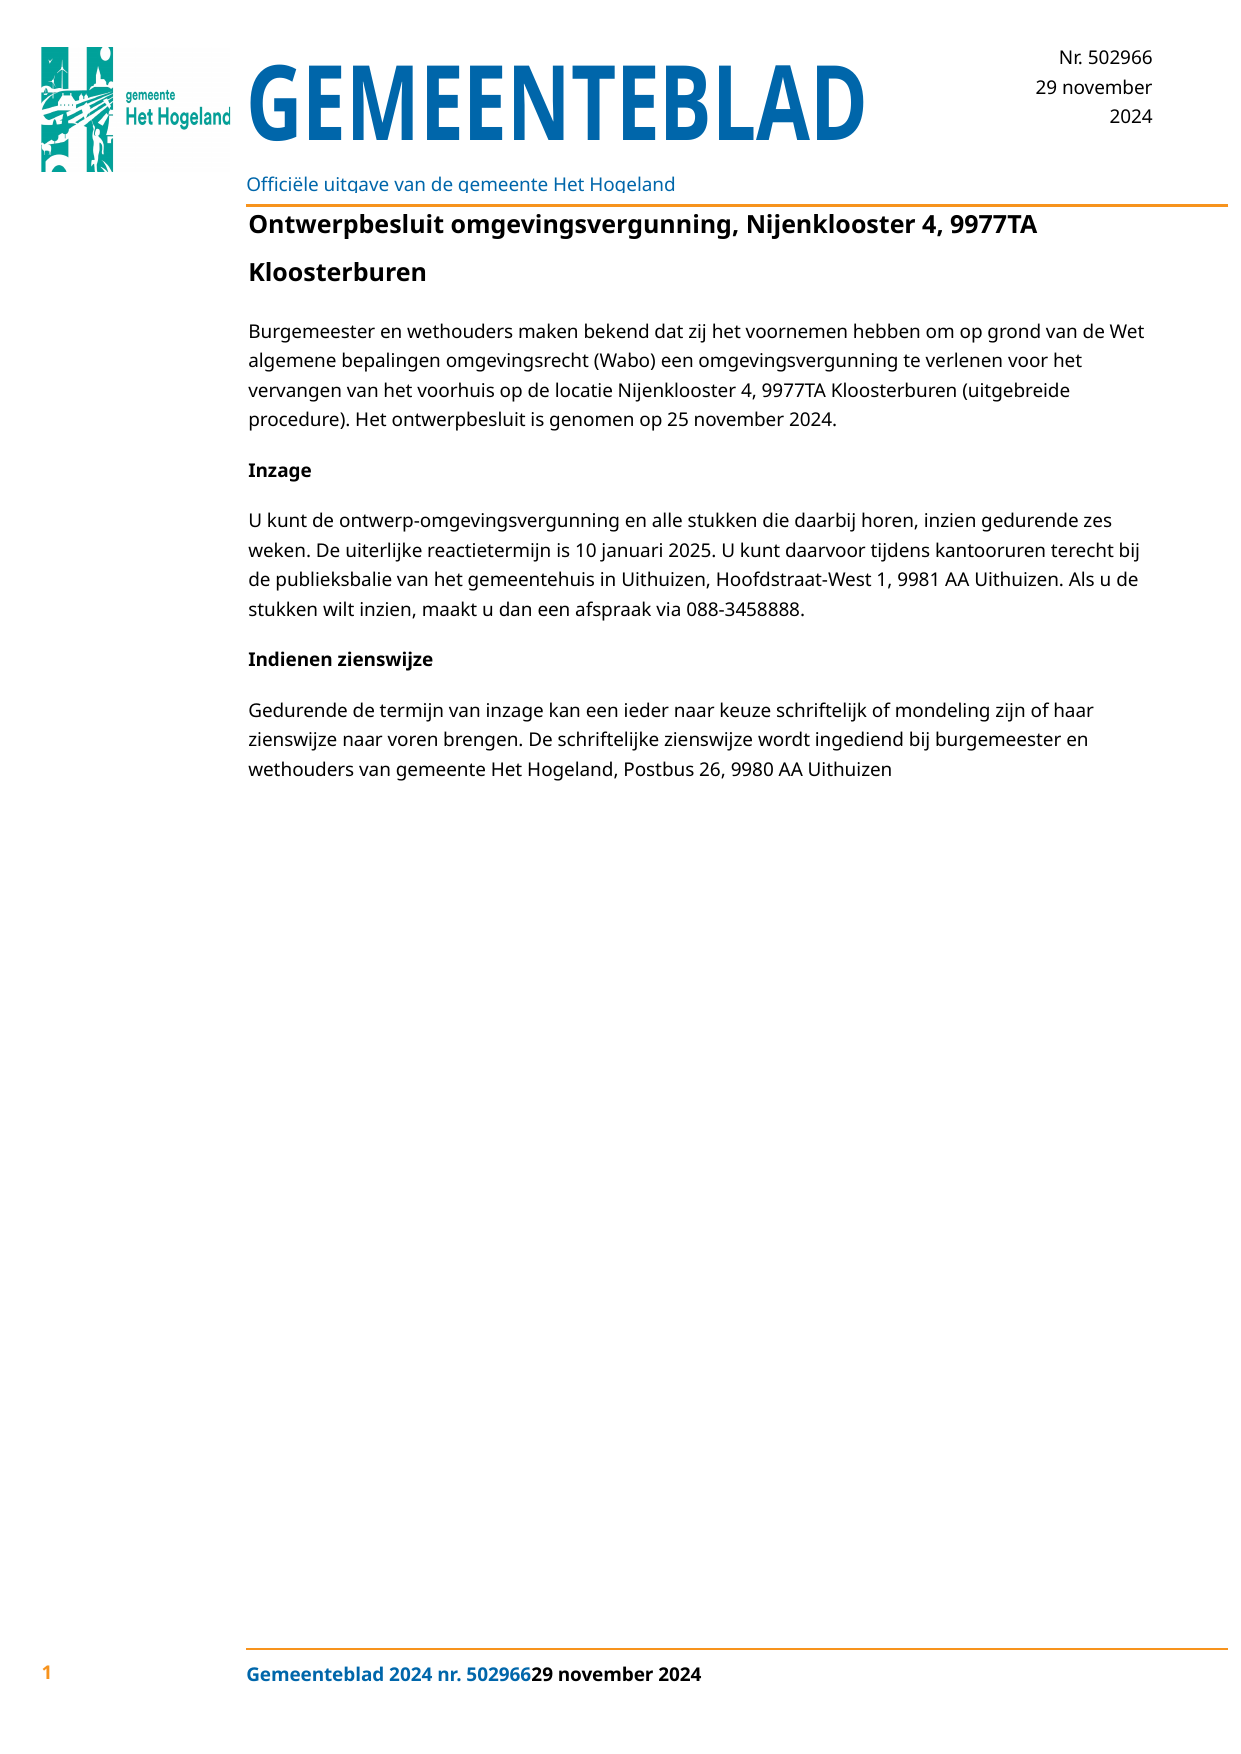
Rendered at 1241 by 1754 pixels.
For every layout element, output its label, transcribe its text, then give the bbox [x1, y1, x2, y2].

text Gedurende de termijn van inzage kan een ieder naar keuze schriftelijk of mondeling zijn of haar zienswijze naar voren brengen. De schriftelijke zienswijze wordt ingediend bij burgemeester en wethouders van gemeente Het Hogeland, Postbus 26, 9980 AA Uithuizen [248, 697, 1152, 782]
picture [41, 47, 231, 172]
text U kunt de ontwerp-omgevingsvergunning en alle stukken die daarbij horen, inzien gedurende zes weken. De uiterlijke reactietermijn is 10 januari 2025. U kunt daarvoor tijdens kantooruren terecht bij de publieksbalie van het gemeentehuis in Uithuizen, Hoofdstraat-West 1, 9981 AA Uithuizen. Als u de stukken wilt inzien, maakt u dan een afspraak via 088-3458888. [248, 507, 1152, 622]
text Burgemeester en wethouders maken bekend dat zij het voornemen hebben om op grond van de Wet algemene bepalingen omgevingsrecht (Wabo) een omgevingsvergunning te verlenen voor het vervangen van het voorhuis op de locatie Nijenklooster 4, 9977TA Kloosterburen (uitgebreide procedure). Het ontwerpbesluit is genomen op 25 november 2024. [248, 318, 1152, 432]
text Ontwerpbesluit omgevingsvergunning, Nijenklooster 4, 9977TA Kloosterburen [248, 207, 1152, 288]
text Inzage [248, 457, 1152, 483]
text Indienen zienswijze [248, 647, 1152, 672]
